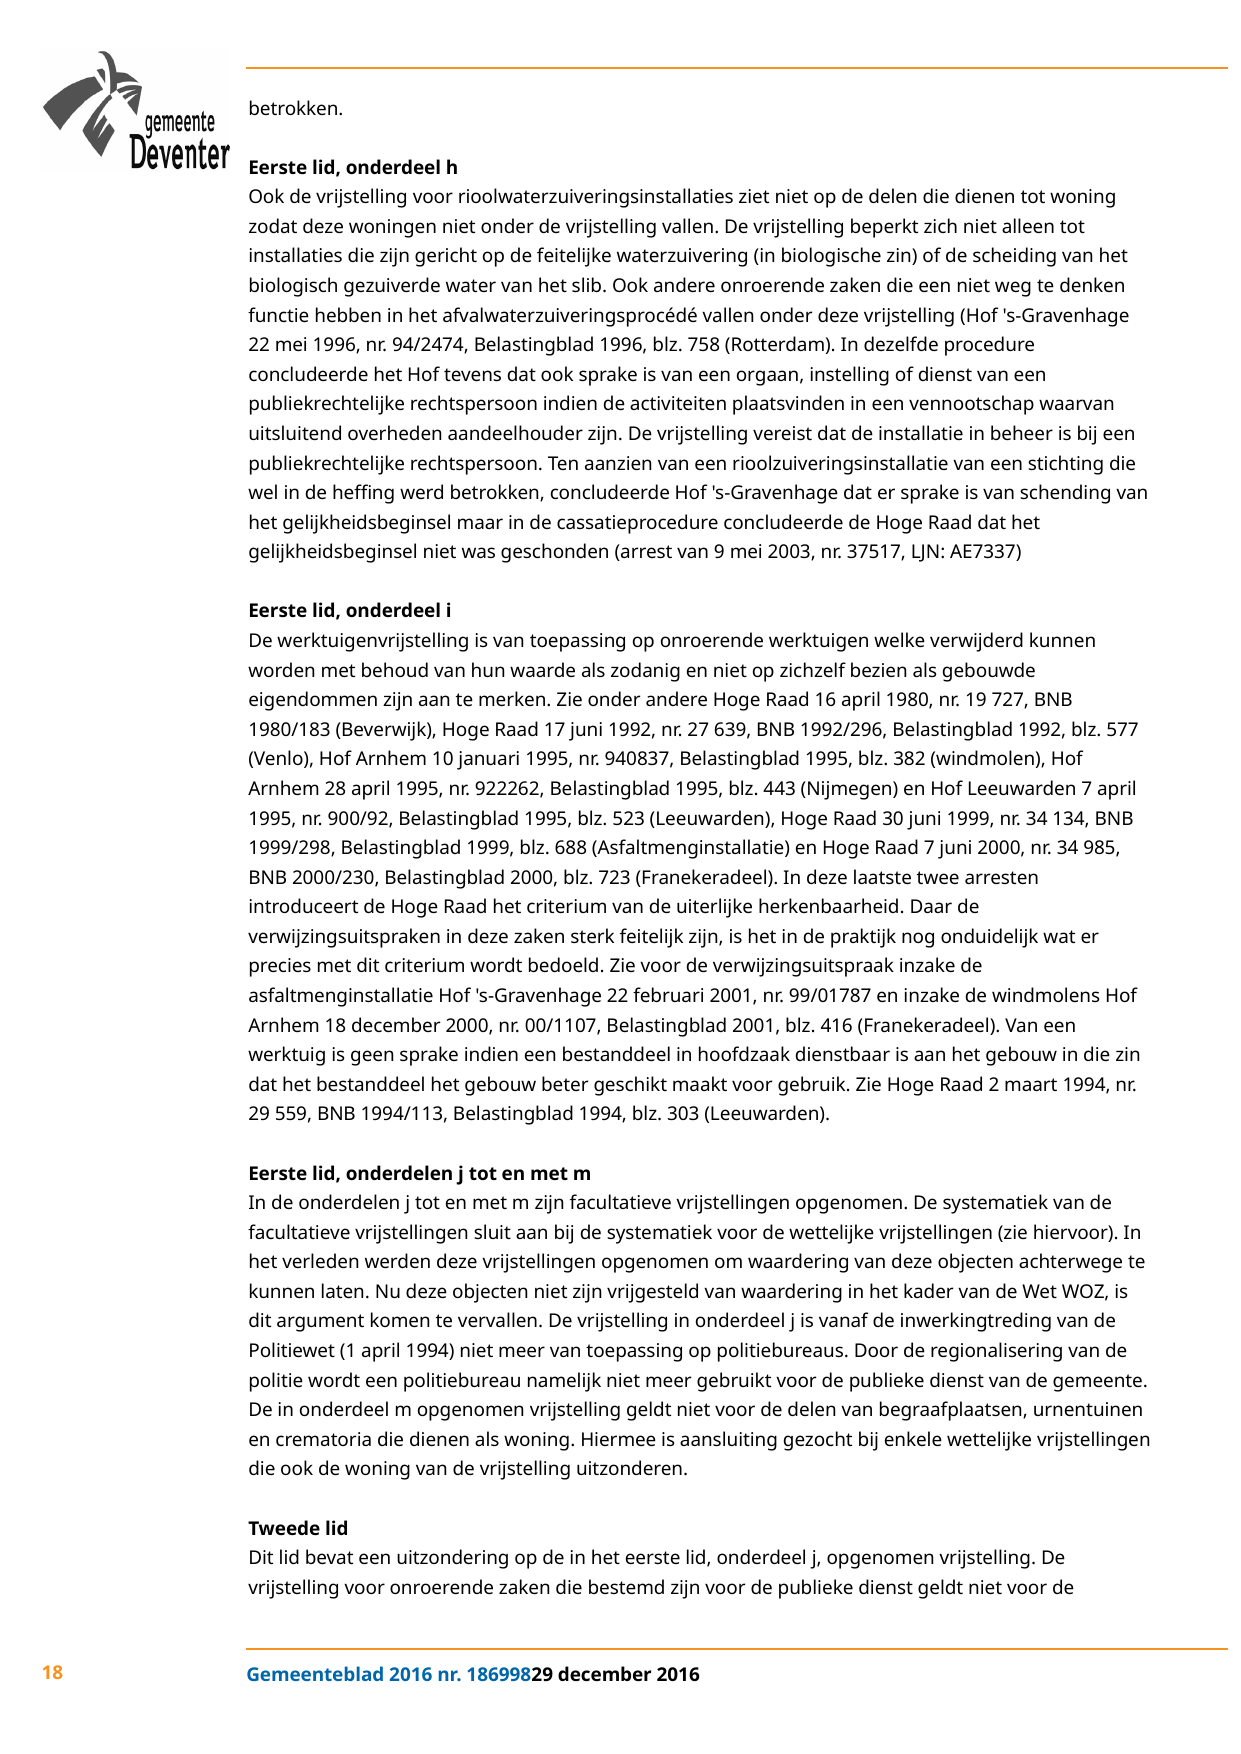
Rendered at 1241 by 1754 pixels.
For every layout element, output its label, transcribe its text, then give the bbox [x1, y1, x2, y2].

text In de onderdelen j tot en met m zijn facultatieve vrijstellingen opgenomen. De systematiek van de facultatieve vrijstellingen sluit aan bij de systematiek voor de wettelijke vrijstellingen (zie hiervoor). In het verleden werden deze vrijstellingen opgenomen om waardering van deze objecten achterwege te kunnen laten. Nu deze objecten niet zijn vrijgesteld van waardering in het kader van de Wet WOZ, is dit argument komen te vervallen. De vrijstelling in onderdeel j is vanaf de inwerkingtreding van de Politiewet (1 april 1994) niet meer van toepassing op politiebureaus. Door de regionalisering van de politie wordt een politiebureau namelijk niet meer gebruikt voor de publieke dienst van de gemeente. De in onderdeel m opgenomen vrijstelling geldt niet voor de delen van begraafplaatsen, urnentuinen en crematoria die dienen als woning. Hiermee is aansluiting gezocht bij enkele wettelijke vrijstellingen die ook de woning van de vrijstelling uitzonderen. [248, 1189, 1152, 1481]
text Ook de vrijstelling voor rioolwaterzuiveringsinstallaties ziet niet op de delen die dienen tot woning zodat deze woningen niet onder de vrijstelling vallen. De vrijstelling beperkt zich niet alleen tot installaties die zijn gericht op de feitelijke waterzuivering (in biologische zin) of de scheiding van het biologisch gezuiverde water van het slib. Ook andere onroerende zaken die een niet weg te denken functie hebben in het afvalwaterzuiveringsprocédé vallen onder deze vrijstelling (Hof 's-Gravenhage 22 mei 1996, nr. 94/2474, Belastingblad 1996, blz. 758 (Rotterdam). In dezelfde procedure concludeerde het Hof tevens dat ook sprake is van een orgaan, instelling of dienst van een publiekrechtelijke rechtspersoon indien de activiteiten plaatsvinden in een vennootschap waarvan uitsluitend overheden aandeelhouder zijn. De vrijstelling vereist dat de installatie in beheer is bij een publiekrechtelijke rechtspersoon. Ten aanzien van een rioolzuiveringsinstallatie van een stichting die wel in de heffing werd betrokken, concludeerde Hof 's-Gravenhage dat er sprake is van schending van het gelijkheidsbeginsel maar in de cassatieprocedure concludeerde de Hoge Raad dat het gelijkheidsbeginsel niet was geschonden (arrest van 9 mei 2003, nr. 37517, LJN: AE7337) [248, 183, 1152, 564]
text betrokken. [248, 95, 1152, 121]
text Dit lid bevat een uitzondering op de in het eerste lid, onderdeel j, opgenomen vrijstelling. De vrijstelling voor onroerende zaken die bestemd zijn voor de publieke dienst geldt niet voor de [248, 1544, 1152, 1600]
text Eerste lid, onderdeel i [248, 598, 1152, 623]
text Tweede lid [248, 1515, 1152, 1541]
text Eerste lid, onderdelen j tot en met m [248, 1160, 1152, 1186]
text Eerste lid, onderdeel h [248, 154, 1152, 180]
picture [41, 47, 231, 172]
text De werktuigenvrijstelling is van toepassing op onroerende werktuigen welke verwijderd kunnen worden met behoud van hun waarde als zodanig en niet op zichzelf bezien als gebouwde eigendommen zijn aan te merken. Zie onder andere Hoge Raad 16 april 1980, nr. 19 727, BNB 1980/183 (Beverwijk), Hoge Raad 17 juni 1992, nr. 27 639, BNB 1992/296, Belastingblad 1992, blz. 577 (Venlo), Hof Arnhem 10 januari 1995, nr. 940837, Belastingblad 1995, blz. 382 (windmolen), Hof Arnhem 28 april 1995, nr. 922262, Belastingblad 1995, blz. 443 (Nijmegen) en Hof Leeuwarden 7 april 1995, nr. 900/92, Belastingblad 1995, blz. 523 (Leeuwarden), Hoge Raad 30 juni 1999, nr. 34 134, BNB 1999/298, Belastingblad 1999, blz. 688 (Asfaltmenginstallatie) en Hoge Raad 7 juni 2000, nr. 34 985, BNB 2000/230, Belastingblad 2000, blz. 723 (Franekeradeel). In deze laatste twee arresten introduceert de Hoge Raad het criterium van de uiterlijke herkenbaarheid. Daar de verwijzingsuitspraken in deze zaken sterk feitelijk zijn, is het in de praktijk nog onduidelijk wat er precies met dit criterium wordt bedoeld. Zie voor de verwijzingsuitspraak inzake de asfaltmenginstallatie Hof 's-Gravenhage 22 februari 2001, nr. 99/01787 en inzake de windmolens Hof Arnhem 18 december 2000, nr. 00/1107, Belastingblad 2001, blz. 416 (Franekeradeel). Van een werktuig is geen sprake indien een bestanddeel in hoofdzaak dienstbaar is aan het gebouw in die zin dat het bestanddeel het gebouw beter geschikt maakt voor gebruik. Zie Hoge Raad 2 maart 1994, nr. 29 559, BNB 1994/113, Belastingblad 1994, blz. 303 (Leeuwarden). [248, 627, 1152, 1126]
